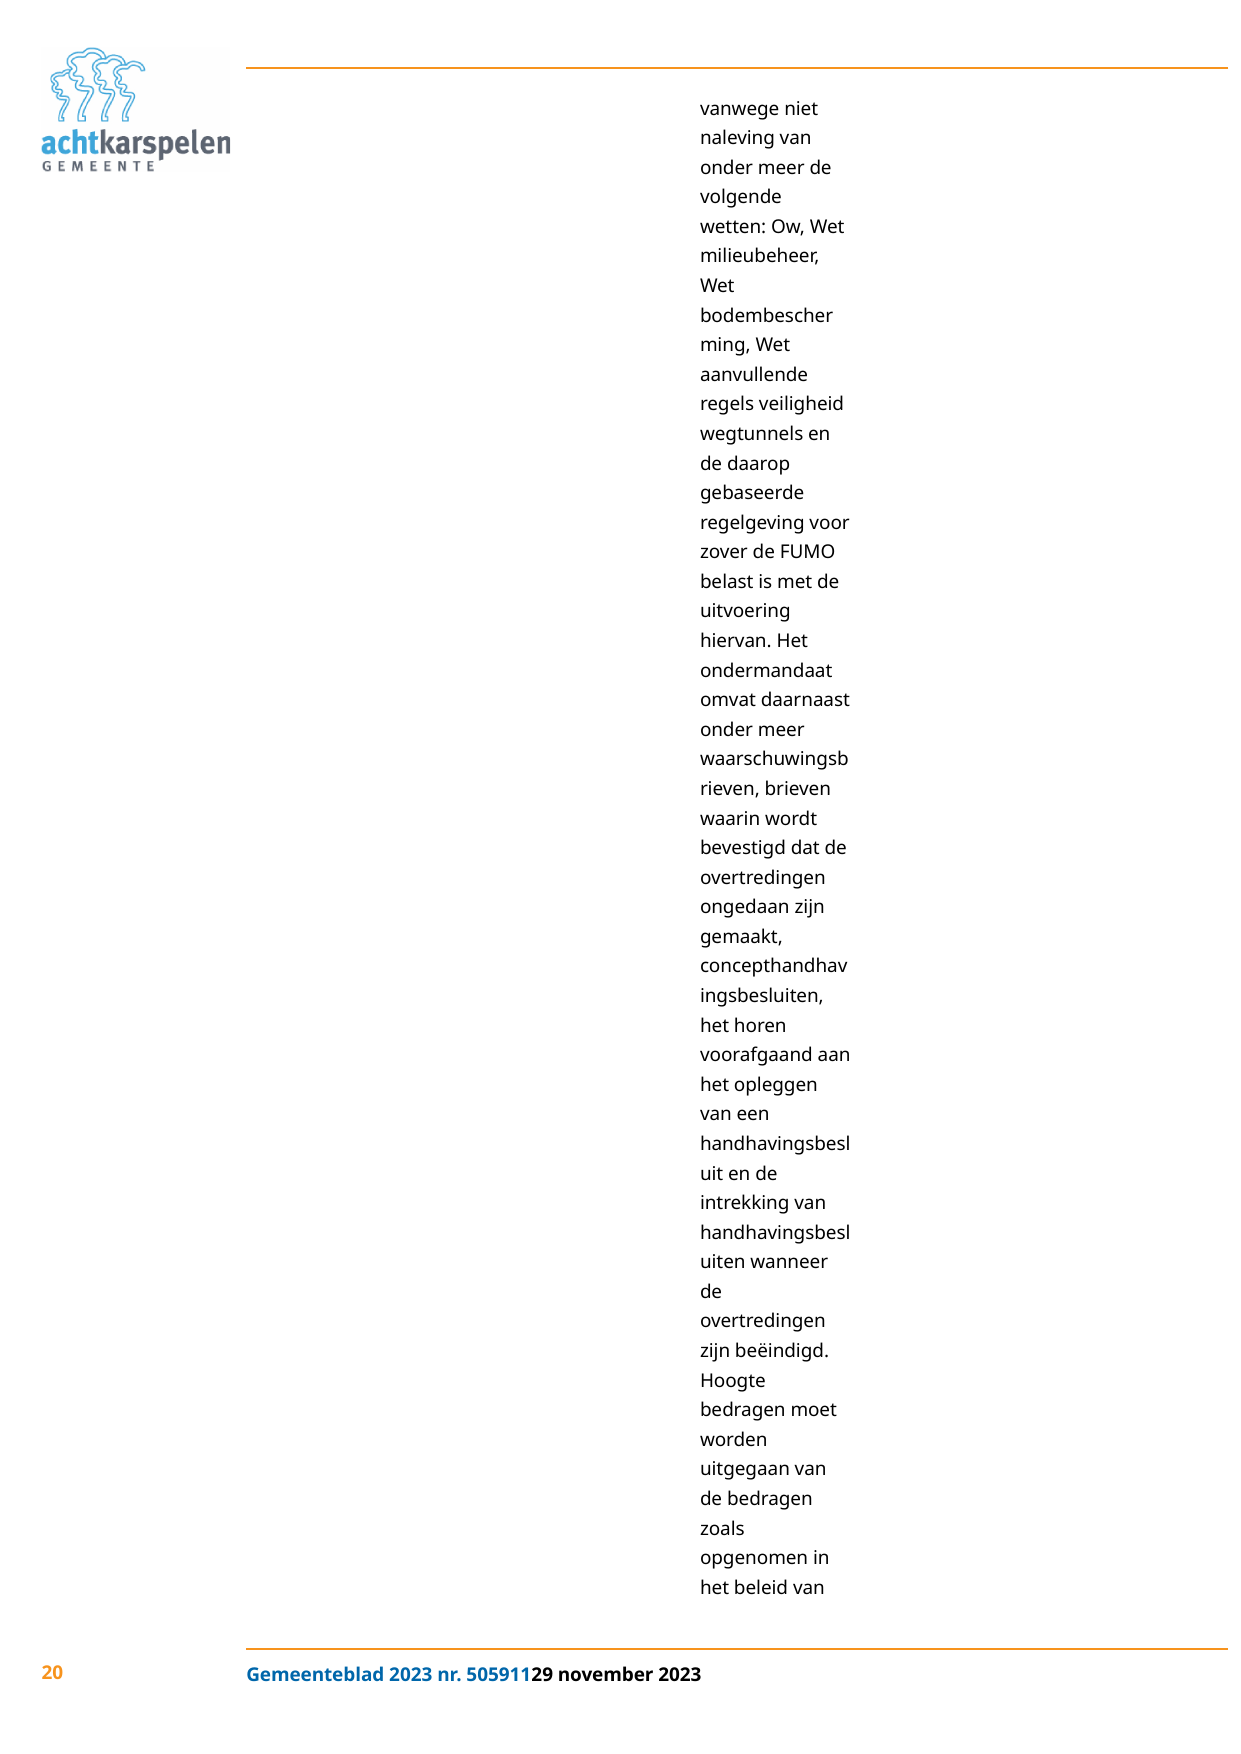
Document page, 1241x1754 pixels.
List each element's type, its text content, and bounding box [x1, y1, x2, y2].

table_cell [248, 95, 398, 1600]
table_cell vanwege niet naleving van onder meer de volgende wetten: Ow, Wet milieubeheer, Wet bodembescherming, Wet aanvullende regels veiligheid wegtunnels en de daarop gebaseerde regelgeving voor zover de FUMO belast is met de uitvoering hiervan. Het ondermandaat omvat daarnaast onder meer waarschuwingsbrieven, brieven waarin wordt bevestigd dat de overtredingen ongedaan zijn gemaakt, concepthandhavingsbesluiten, het horen voorafgaand aan het opleggen van een handhavingsbesluit en de intrekking van handhavingsbesluiten wanneer de overtredingen zijn beëindigd. Hoogte bedragen moet worden uitgegaan van de bedragen zoals opgenomen in het beleid van [700, 95, 850, 1600]
table_cell [399, 95, 549, 1600]
table_cell [549, 95, 700, 1600]
picture [41, 47, 231, 172]
table_cell [850, 95, 1152, 1600]
